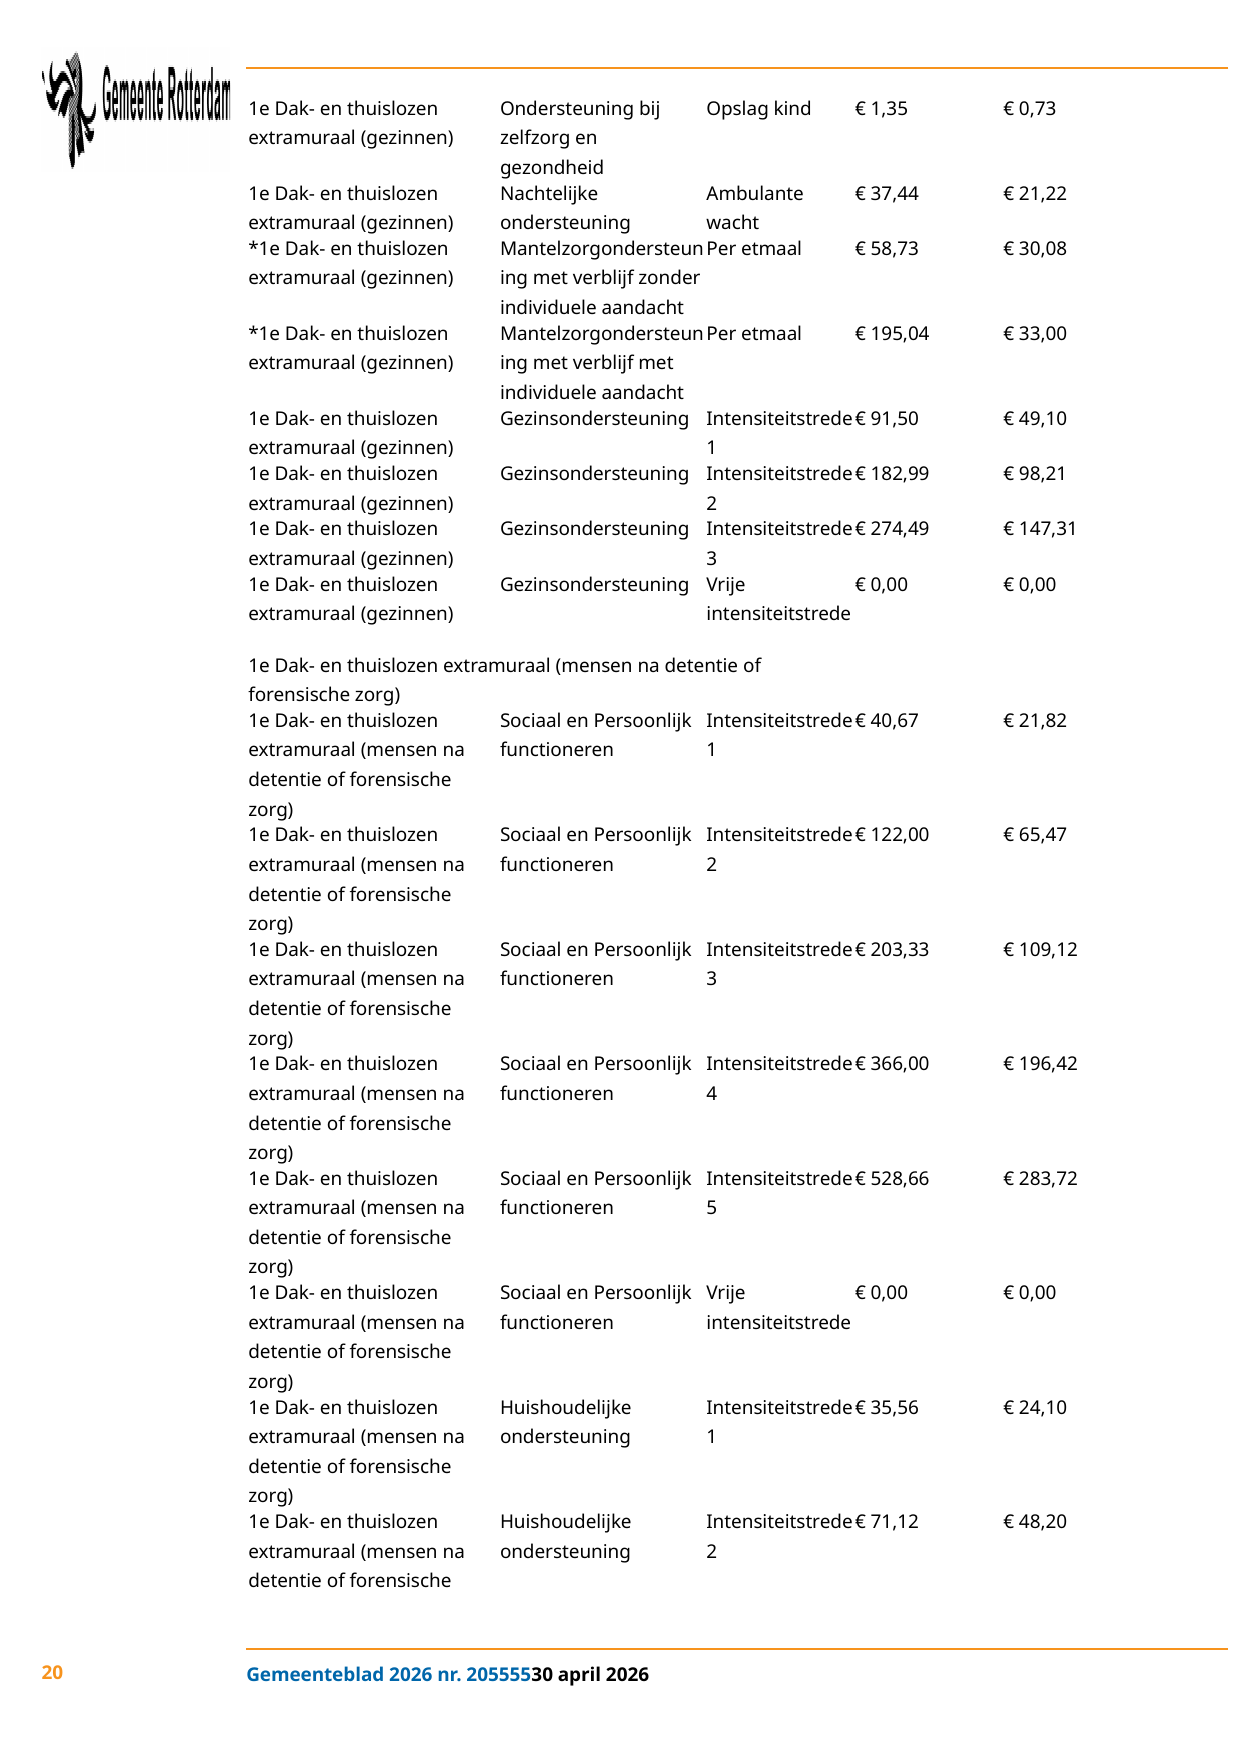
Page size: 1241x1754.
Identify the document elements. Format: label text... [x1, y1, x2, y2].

table_cell 1e Dak- en thuislozen extramuraal (mensen na detentie of forensische zorg) [248, 652, 855, 707]
table_cell € 48,20 [1003, 1509, 1152, 1593]
table_cell Sociaal en Persoonlijk functioneren [500, 822, 706, 936]
table_cell € 65,47 [1003, 822, 1152, 936]
table_cell € 147,31 [1003, 515, 1152, 571]
table_cell 1e Dak- en thuislozen extramuraal (gezinnen) [248, 180, 500, 235]
table_cell Mantelzorgondersteuning met verblijf zonder individuele aandacht [500, 235, 706, 320]
table_cell € 1,35 [855, 95, 1003, 180]
table_cell € 0,00 [1003, 571, 1152, 626]
table_cell Mantelzorgondersteuning met verblijf met individuele aandacht [500, 320, 706, 405]
table_cell Intensiteitstrede 1 [706, 707, 855, 822]
table_cell € 528,66 [855, 1165, 1003, 1279]
table_cell € 196,42 [1003, 1051, 1152, 1165]
picture [41, 47, 231, 172]
table_cell Sociaal en Persoonlijk functioneren [500, 1280, 706, 1394]
table_cell [855, 652, 1003, 707]
table_cell € 98,21 [1003, 460, 1152, 515]
table_cell 1e Dak- en thuislozen extramuraal (mensen na detentie of forensische zorg) [248, 822, 500, 936]
table_cell 1e Dak- en thuislozen extramuraal (gezinnen) [248, 460, 500, 515]
table_cell Intensiteitstrede 4 [706, 1051, 855, 1165]
table_cell Vrije intensiteitstrede [706, 1280, 855, 1394]
table_cell 1e Dak- en thuislozen extramuraal (mensen na detentie of forensische zorg) [248, 1394, 500, 1508]
table_cell 1e Dak- en thuislozen extramuraal (gezinnen) [248, 95, 500, 180]
table_cell Gezinsondersteuning [500, 571, 706, 626]
table_cell Nachtelijke ondersteuning [500, 180, 706, 235]
table_cell 1e Dak- en thuislozen extramuraal (gezinnen) [248, 405, 500, 460]
table_cell 1e Dak- en thuislozen extramuraal (mensen na detentie of forensische zorg) [248, 1165, 500, 1279]
table_cell € 24,10 [1003, 1394, 1152, 1508]
table_cell Intensiteitstrede 3 [706, 936, 855, 1051]
table_cell Intensiteitstrede 1 [706, 1394, 855, 1508]
table_cell Gezinsondersteuning [500, 460, 706, 515]
table_cell Vrije intensiteitstrede [706, 571, 855, 626]
table_cell 1e Dak- en thuislozen extramuraal (mensen na detentie of forensische [248, 1509, 500, 1593]
table_cell € 21,82 [1003, 707, 1152, 822]
table_cell [855, 626, 1003, 652]
table_cell Huishoudelijke ondersteuning [500, 1394, 706, 1508]
table_cell € 49,10 [1003, 405, 1152, 460]
table_cell Per etmaal [706, 235, 855, 320]
table_cell € 40,67 [855, 707, 1003, 822]
table_cell Intensiteitstrede 5 [706, 1165, 855, 1279]
table_cell Sociaal en Persoonlijk functioneren [500, 1165, 706, 1279]
table_cell € 195,04 [855, 320, 1003, 405]
table_cell *1e Dak- en thuislozen extramuraal (gezinnen) [248, 320, 500, 405]
table_cell Ondersteuning bij zelfzorg en gezondheid [500, 95, 706, 180]
table_cell € 0,00 [1003, 1280, 1152, 1394]
table_cell Opslag kind [706, 95, 855, 180]
table_cell € 283,72 [1003, 1165, 1152, 1279]
table_cell € 366,00 [855, 1051, 1003, 1165]
table_cell 1e Dak- en thuislozen extramuraal (mensen na detentie of forensische zorg) [248, 1051, 500, 1165]
table_cell Gezinsondersteuning [500, 405, 706, 460]
table_cell Intensiteitstrede 2 [706, 460, 855, 515]
table_cell € 0,00 [855, 1280, 1003, 1394]
table_cell € 30,08 [1003, 235, 1152, 320]
table_cell € 71,12 [855, 1509, 1003, 1593]
table_cell € 109,12 [1003, 936, 1152, 1051]
table_cell [1003, 626, 1152, 652]
table_cell 1e Dak- en thuislozen extramuraal (gezinnen) [248, 515, 500, 571]
table_cell € 122,00 [855, 822, 1003, 936]
table_cell € 274,49 [855, 515, 1003, 571]
table_cell € 58,73 [855, 235, 1003, 320]
table_cell 1e Dak- en thuislozen extramuraal (mensen na detentie of forensische zorg) [248, 936, 500, 1051]
table_cell Ambulante wacht [706, 180, 855, 235]
table_cell € 0,73 [1003, 95, 1152, 180]
table_cell 1e Dak- en thuislozen extramuraal (gezinnen) [248, 571, 500, 626]
table_cell € 0,00 [855, 571, 1003, 626]
table_cell € 33,00 [1003, 320, 1152, 405]
table_cell Huishoudelijke ondersteuning [500, 1509, 706, 1593]
table_cell € 35,56 [855, 1394, 1003, 1508]
table_cell *1e Dak- en thuislozen extramuraal (gezinnen) [248, 235, 500, 320]
table_cell Sociaal en Persoonlijk functioneren [500, 707, 706, 822]
table_cell 1e Dak- en thuislozen extramuraal (mensen na detentie of forensische zorg) [248, 1280, 500, 1394]
table_cell 1e Dak- en thuislozen extramuraal (mensen na detentie of forensische zorg) [248, 707, 500, 822]
table_cell Per etmaal [706, 320, 855, 405]
table_cell Intensiteitstrede 2 [706, 1509, 855, 1593]
table_cell Sociaal en Persoonlijk functioneren [500, 936, 706, 1051]
table_cell € 91,50 [855, 405, 1003, 460]
table_cell Intensiteitstrede 3 [706, 515, 855, 571]
table_cell € 21,22 [1003, 180, 1152, 235]
table_cell € 37,44 [855, 180, 1003, 235]
table_cell Sociaal en Persoonlijk functioneren [500, 1051, 706, 1165]
table_cell [248, 626, 855, 652]
table_cell € 203,33 [855, 936, 1003, 1051]
table_cell € 182,99 [855, 460, 1003, 515]
table_cell [1003, 652, 1152, 707]
table_cell Gezinsondersteuning [500, 515, 706, 571]
table_cell Intensiteitstrede 2 [706, 822, 855, 936]
table_cell Intensiteitstrede 1 [706, 405, 855, 460]
